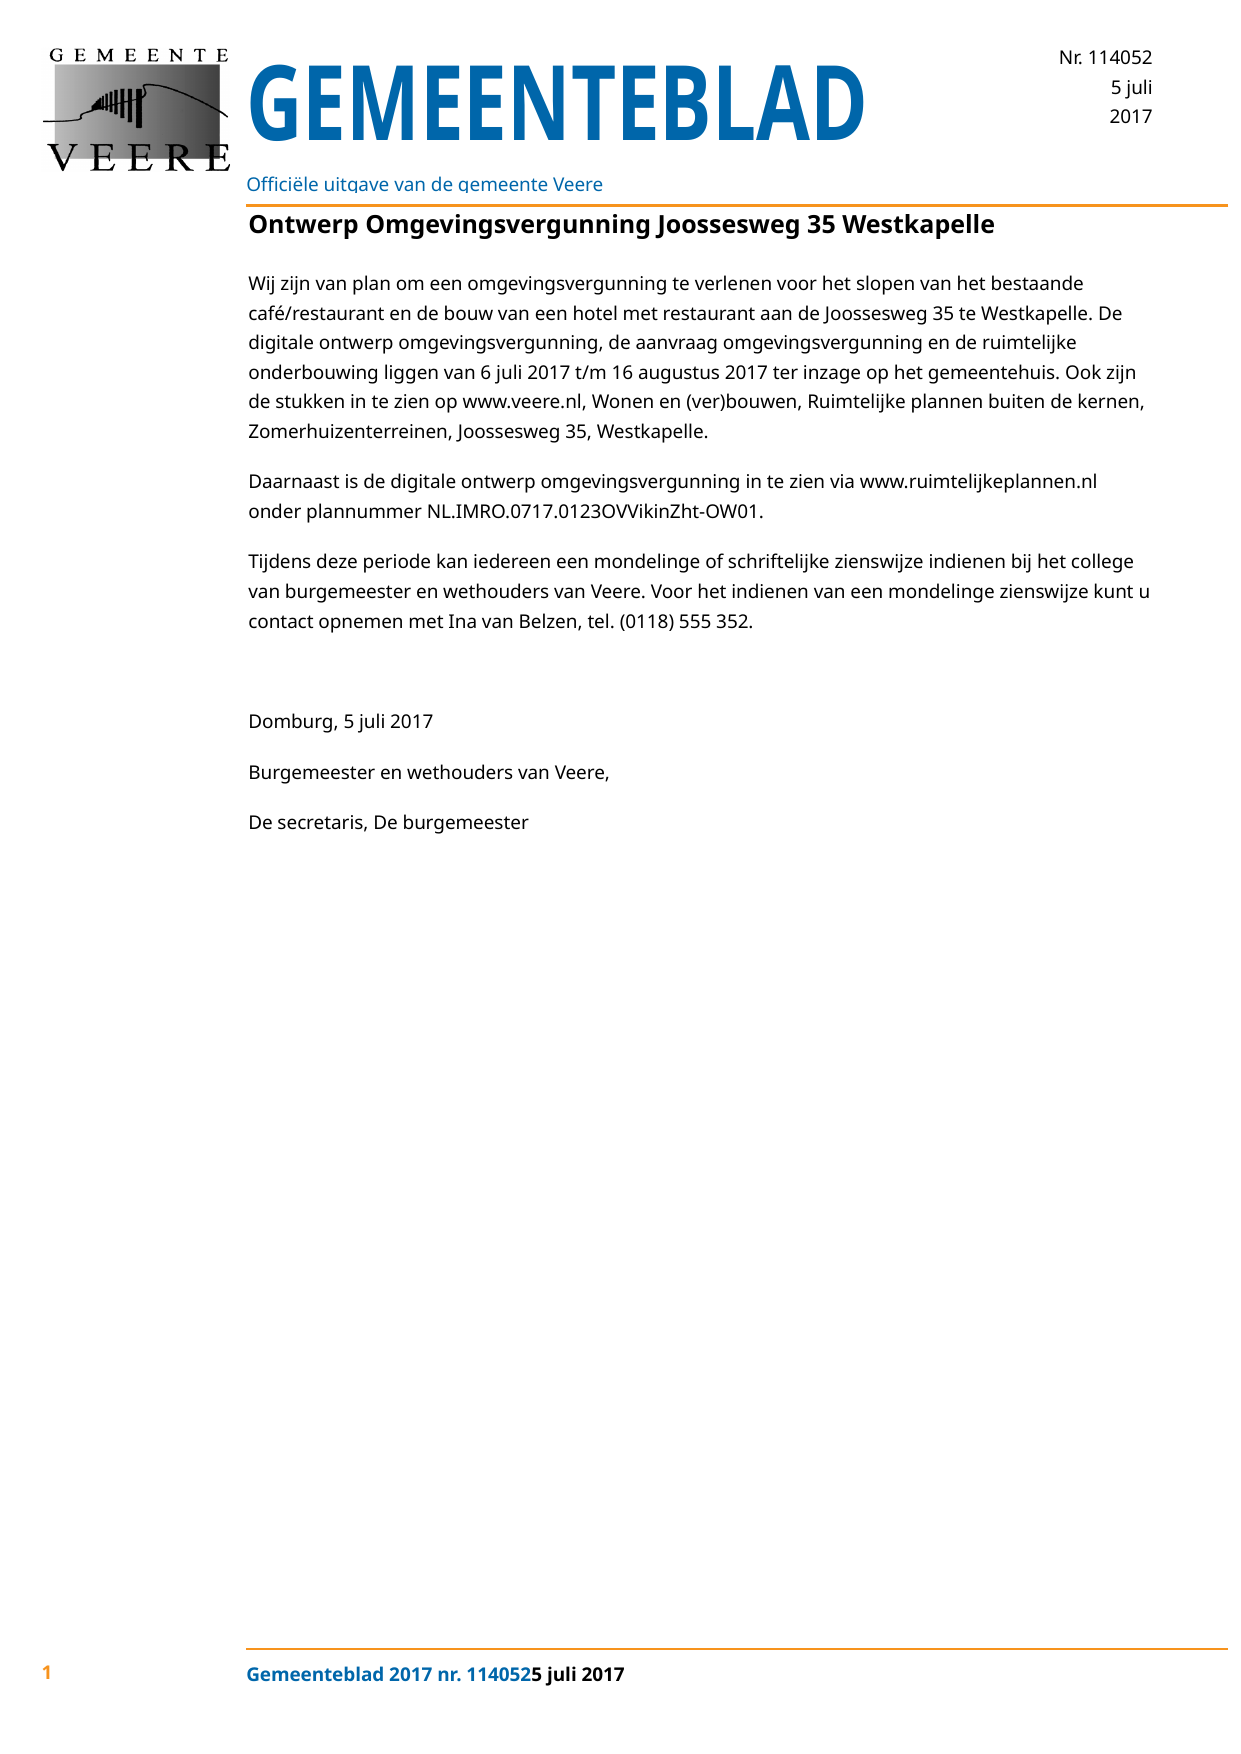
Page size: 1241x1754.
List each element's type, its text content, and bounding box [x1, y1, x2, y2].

picture [41, 47, 231, 172]
text Burgemeester en wethouders van Veere, [248, 759, 1152, 785]
text Domburg, 5 juli 2017 [248, 709, 1152, 734]
text Wij zijn van plan om een omgevingsvergunning te verlenen voor het slopen van het bestaande café/restaurant en de bouw van een hotel met restaurant aan de Joossesweg 35 te Westkapelle. De digitale ontwerp omgevingsvergunning, de aanvraag omgevingsvergunning en de ruimtelijke onderbouwing liggen van 6 juli 2017 t/m 16 augustus 2017 ter inzage op het gemeentehuis. Ook zijn de stukken in te zien op www.veere.nl, Wonen en (ver)bouwen, Ruimtelijke plannen buiten de kernen, Zomerhuizenterreinen, Joossesweg 35, Westkapelle. [248, 270, 1152, 444]
text Tijdens deze periode kan iedereen een mondelinge of schriftelijke zienswijze indienen bij het college van burgemeester en wethouders van Veere. Voor het indienen van een mondelinge zienswijze kunt u contact opnemen met Ina van Belzen, tel. (0118) 555 352. [248, 549, 1152, 633]
text Ontwerp Omgevingsvergunning Joossesweg 35 Westkapelle [248, 207, 1152, 241]
text De secretaris, De burgemeester [248, 809, 1152, 835]
text Daarnaast is de digitale ontwerp omgevingsvergunning in te zien via www.ruimtelijkeplannen.nl onder plannummer NL.IMRO.0717.0123OVVikinZht-OW01. [248, 469, 1152, 524]
